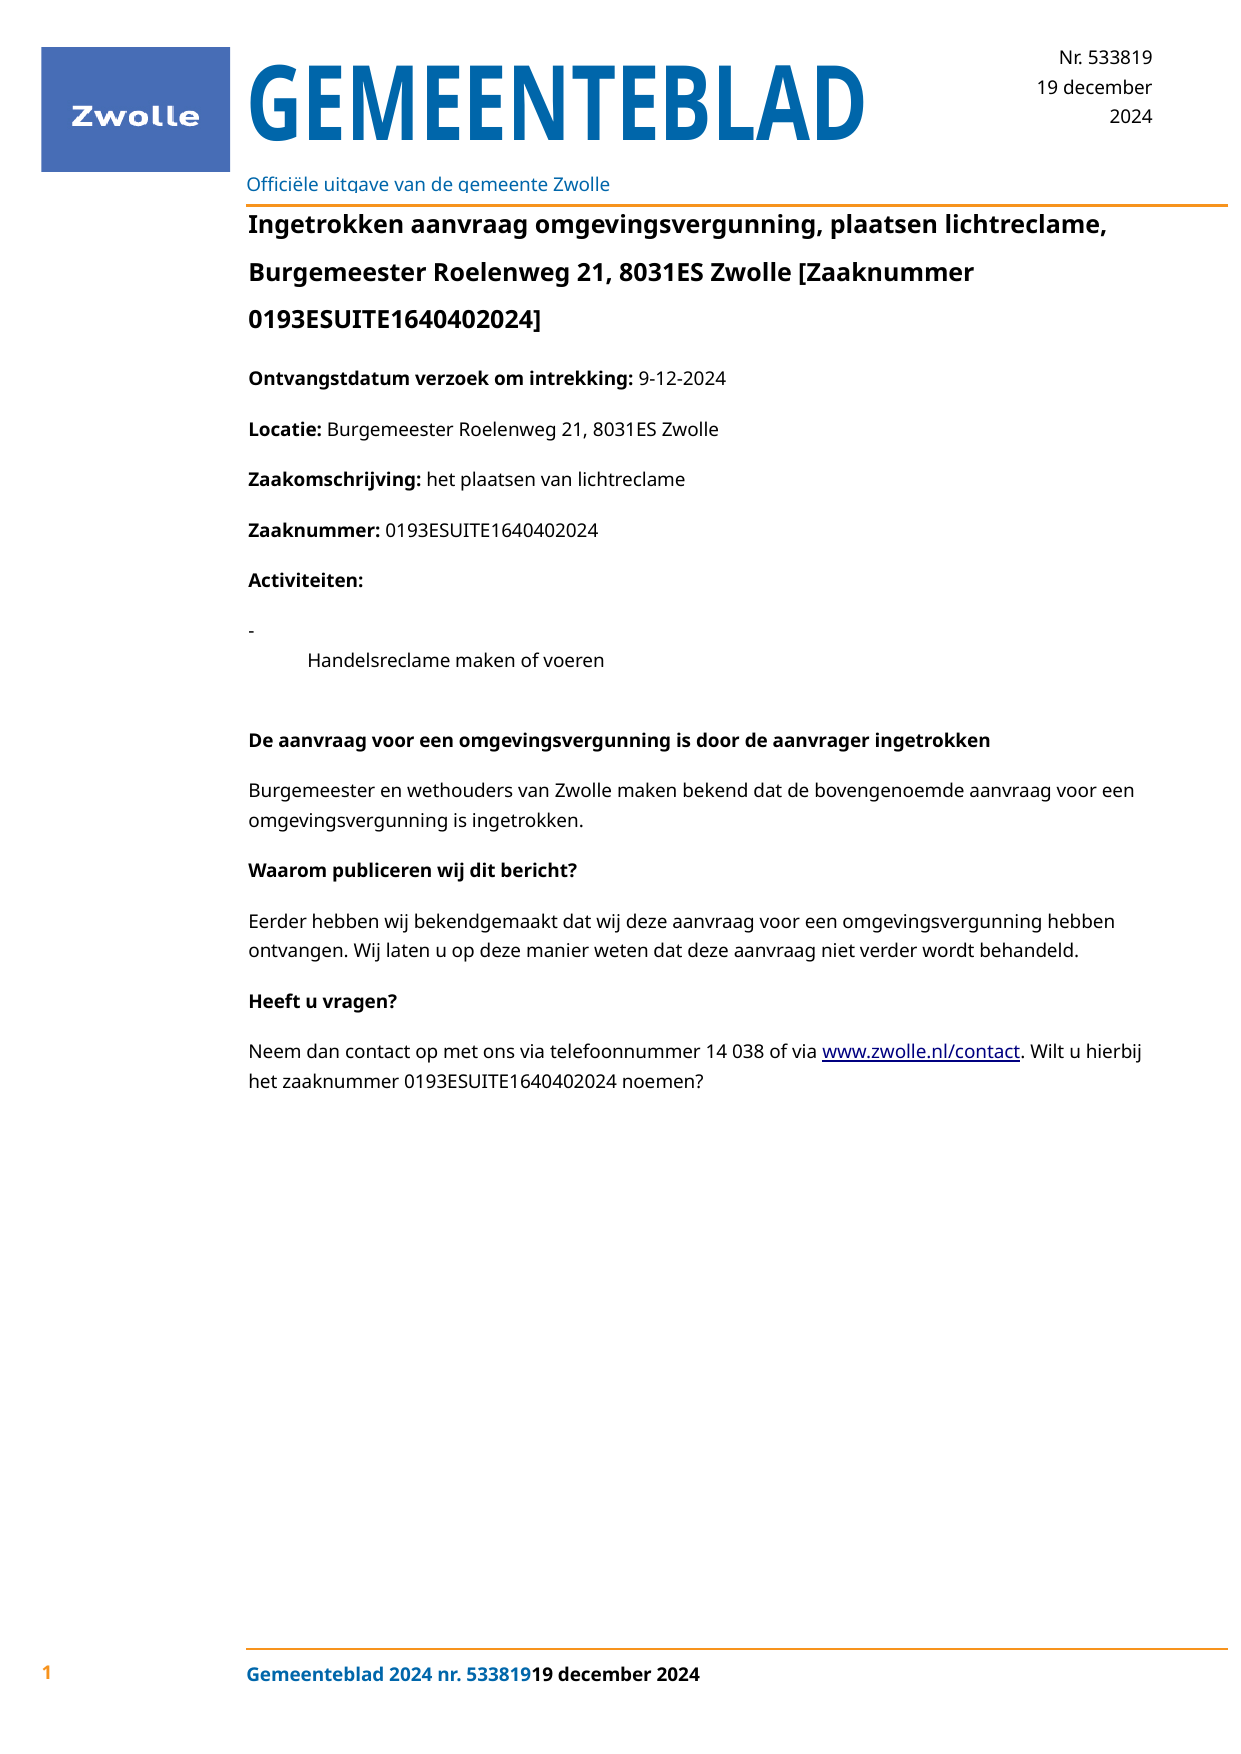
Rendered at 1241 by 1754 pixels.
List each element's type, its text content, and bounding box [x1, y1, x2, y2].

picture [41, 47, 231, 172]
text Ontvangstdatum verzoek om intrekking: 9-12-2024 [248, 366, 1152, 391]
text Waarom publiceren wij dit bericht? [248, 858, 1152, 883]
text Ingetrokken aanvraag omgevingsvergunning, plaatsen lichtreclame, Burgemeester Roelenweg 21, 8031ES Zwolle [Zaaknummer 0193ESUITE1640402024] [248, 207, 1152, 336]
text Zaaknummer: 0193ESUITE1640402024 [248, 517, 1152, 542]
text Eerder hebben wij bekendgemaakt dat wij deze aanvraag voor een omgevingsvergunning hebben ontvangen. Wij laten u op deze manier weten dat deze aanvraag niet verder wordt behandeld. [248, 908, 1152, 963]
text Locatie: Burgemeester Roelenweg 21, 8031ES Zwolle [248, 416, 1152, 442]
list Handelsreclame maken of voeren [248, 647, 1152, 673]
text Activiteiten: [248, 567, 1152, 593]
text Burgemeester en wethouders van Zwolle maken bekend dat de bovengenoemde aanvraag voor een omgevingsvergunning is ingetrokken. [248, 778, 1152, 833]
text Zaakomschrijving: het plaatsen van lichtreclame [248, 466, 1152, 492]
text Neem dan contact op met ons via telefoonnummer 14 038 of via www.zwolle.nl/contact. Wilt u hierbij het zaaknummer 0193ESUITE1640402024 noemen? [248, 1038, 1152, 1094]
text De aanvraag voor een omgevingsvergunning is door de aanvrager ingetrokken [248, 727, 1152, 753]
text Heeft u vragen? [248, 988, 1152, 1014]
